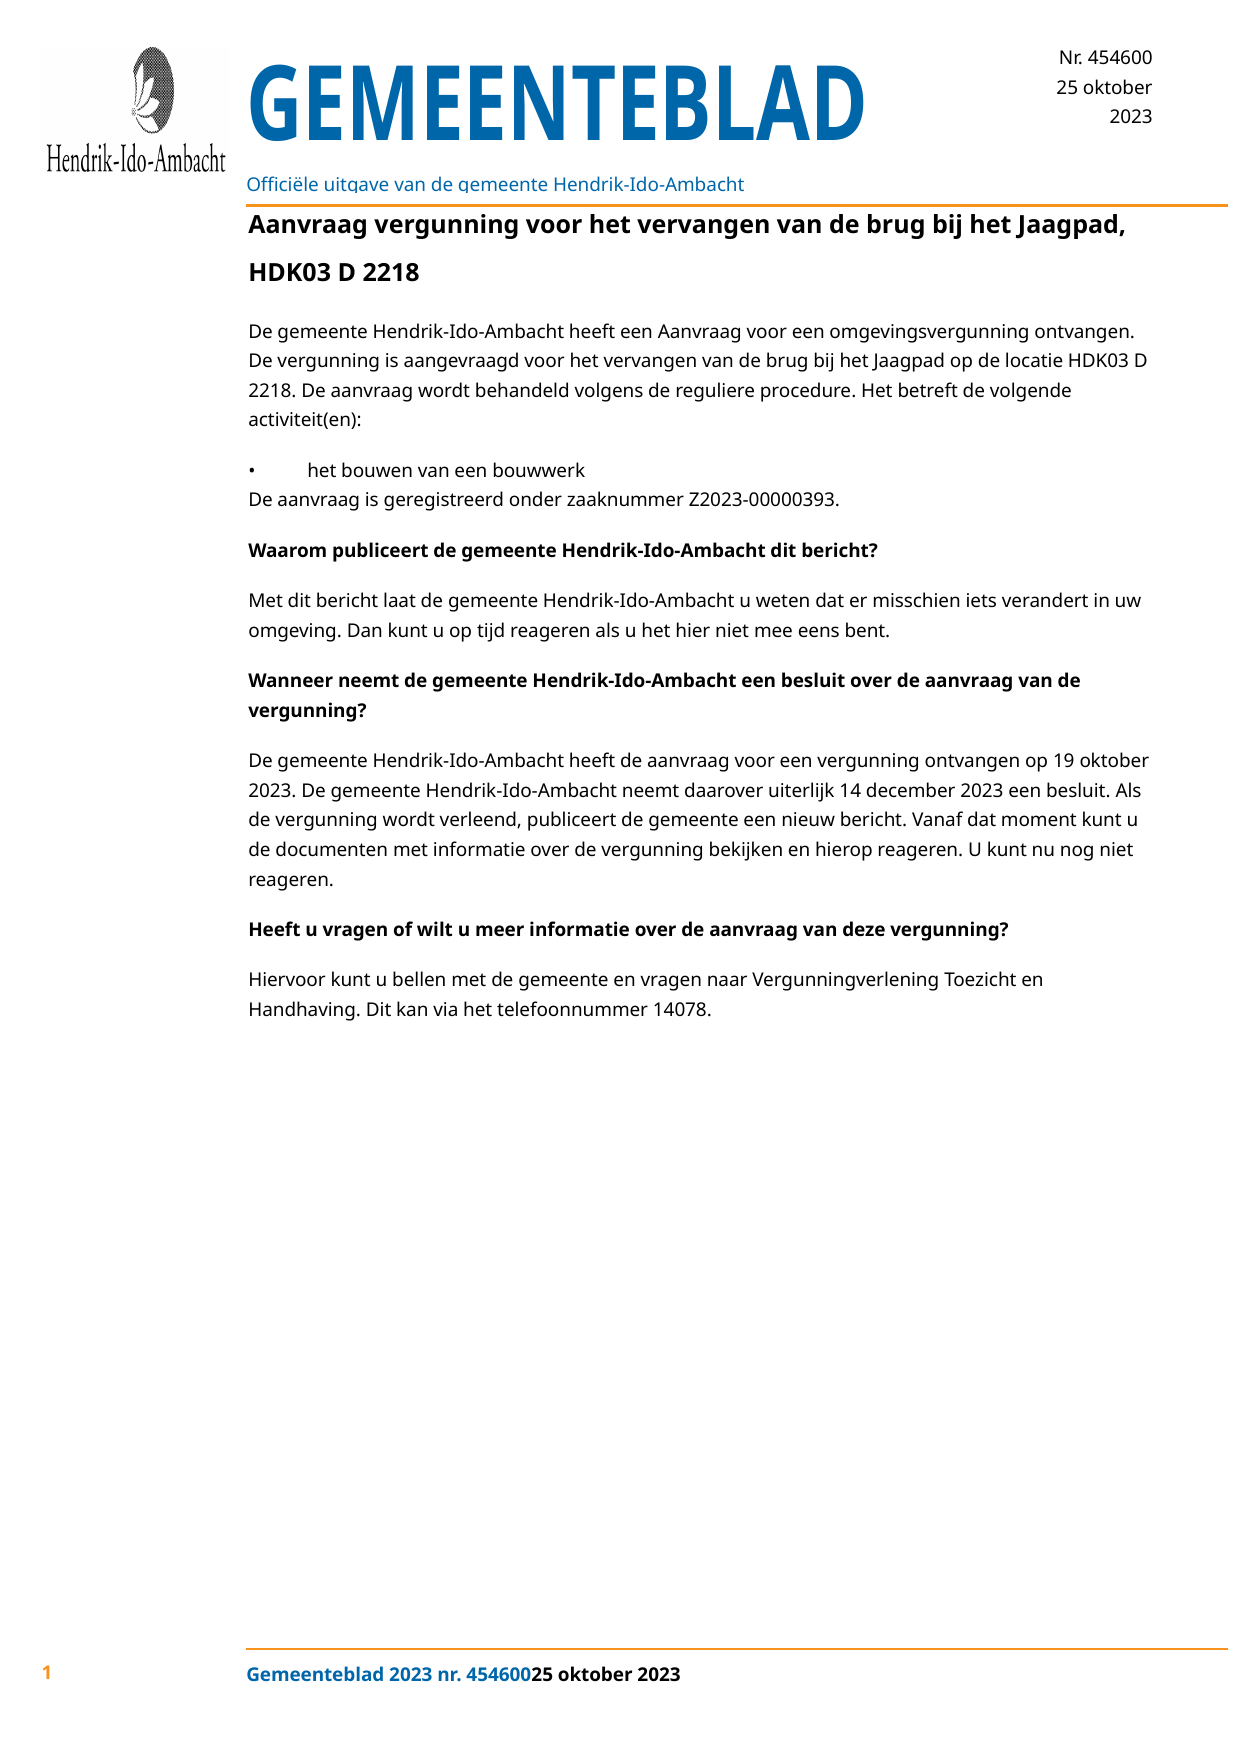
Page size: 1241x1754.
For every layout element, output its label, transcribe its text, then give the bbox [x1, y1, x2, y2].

text De gemeente Hendrik-Ido-Ambacht heeft een Aanvraag voor een omgevingsvergunning ontvangen. De vergunning is aangevraagd voor het vervangen van de brug bij het Jaagpad op de locatie HDK03 D 2218. De aanvraag wordt behandeld volgens de reguliere procedure. Het betreft de volgende activiteit(en): [248, 318, 1152, 432]
text Hiervoor kunt u bellen met de gemeente en vragen naar Vergunningverlening Toezicht en Handhaving. Dit kan via het telefoonnummer 14078. [248, 967, 1152, 1022]
text Wanneer neemt de gemeente Hendrik-Ido-Ambacht een besluit over de aanvraag van de vergunning? [248, 667, 1152, 723]
text Met dit bericht laat de gemeente Hendrik-Ido-Ambacht u weten dat er misschien iets verandert in uw omgeving. Dan kunt u op tijd reageren als u het hier niet mee eens bent. [248, 587, 1152, 643]
text De aanvraag is geregistreerd onder zaaknummer Z2023-00000393. [248, 487, 1152, 512]
text De gemeente Hendrik-Ido-Ambacht heeft de aanvraag voor een vergunning ontvangen op 19 oktober 2023. De gemeente Hendrik-Ido-Ambacht neemt daarover uiterlijk 14 december 2023 een besluit. Als de vergunning wordt verleend, publiceert de gemeente een nieuw bericht. Vanaf dat moment kunt u de documenten met informatie over de vergunning bekijken en hierop reageren. U kunt nu nog niet reageren. [248, 747, 1152, 892]
text Aanvraag vergunning voor het vervangen van de brug bij het Jaagpad, HDK03 D 2218 [248, 207, 1152, 288]
text Waarom publiceert de gemeente Hendrik-Ido-Ambacht dit bericht? [248, 537, 1152, 563]
picture [41, 47, 231, 172]
list het bouwen van een bouwwerk [248, 457, 1152, 483]
text Heeft u vragen of wilt u meer informatie over de aanvraag van deze vergunning? [248, 916, 1152, 942]
